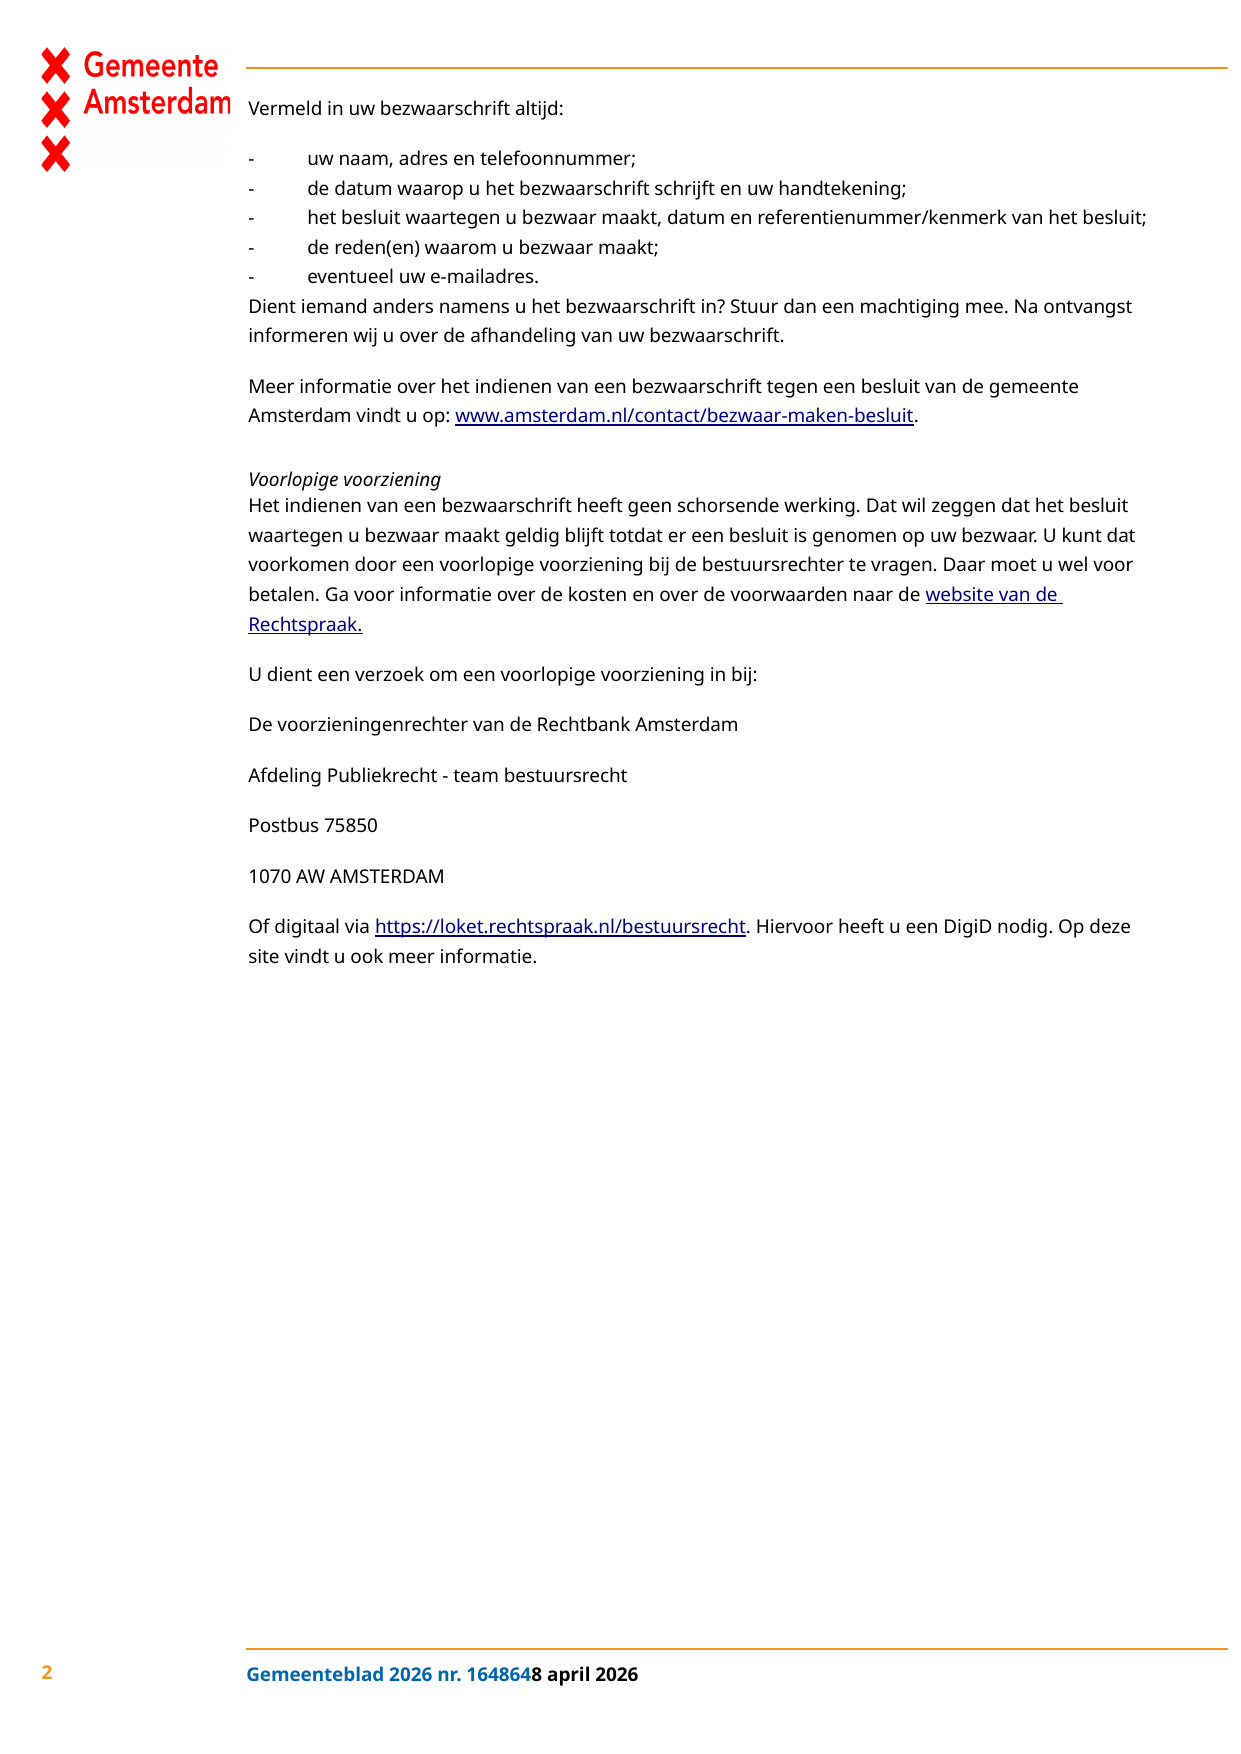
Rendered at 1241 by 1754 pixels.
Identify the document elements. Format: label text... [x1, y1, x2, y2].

text Meer informatie over het indienen van een bezwaarschrift tegen een besluit van de gemeente Amsterdam vindt u op: www.amsterdam.nl/contact/bezwaar-maken-besluit. [248, 373, 1152, 428]
list de datum waarop u het bezwaarschrift schrijft en uw handtekening; [248, 175, 1152, 201]
text Of digitaal via https://loket.rechtspraak.nl/bestuursrecht. Hiervoor heeft u een DigiD nodig. Op deze site vindt u ook meer informatie. [248, 913, 1152, 968]
text De voorzieningenrechter van de Rechtbank Amsterdam [248, 712, 1152, 737]
text 1070 AW AMSTERDAM [248, 863, 1152, 888]
text Afdeling Publiekrecht - team bestuursrecht [248, 762, 1152, 788]
list eventueel uw e-mailadres. [248, 263, 1152, 289]
picture [41, 47, 231, 172]
list de reden(en) waarom u bezwaar maakt; [248, 234, 1152, 260]
text Vermeld in uw bezwaarschrift altijd: [248, 95, 1152, 121]
text Het indienen van een bezwaarschrift heeft geen schorsende werking. Dat wil zeggen dat het besluit waartegen u bezwaar maakt geldig blijft totdat er een besluit is genomen op uw bezwaar. U kunt dat voorkomen door een voorlopige voorziening bij de bestuursrechter te vragen. Daar moet u wel voor betalen. Ga voor informatie over de kosten en over de voorwaarden naar de website van de Rechtspraak. [248, 492, 1152, 636]
text Voorlopige voorziening [248, 467, 1152, 492]
list het besluit waartegen u bezwaar maakt, datum en referentienummer/kenmerk van het besluit; [248, 204, 1152, 230]
text U dient een verzoek om een voorlopige voorziening in bij: [248, 661, 1152, 687]
text Postbus 75850 [248, 812, 1152, 838]
text Dient iemand anders namens u het bezwaarschrift in? Stuur dan een machtiging mee. Na ontvangst informeren wij u over de afhandeling van uw bezwaarschrift. [248, 293, 1152, 348]
list uw naam, adres en telefoonnummer; [248, 145, 1152, 171]
